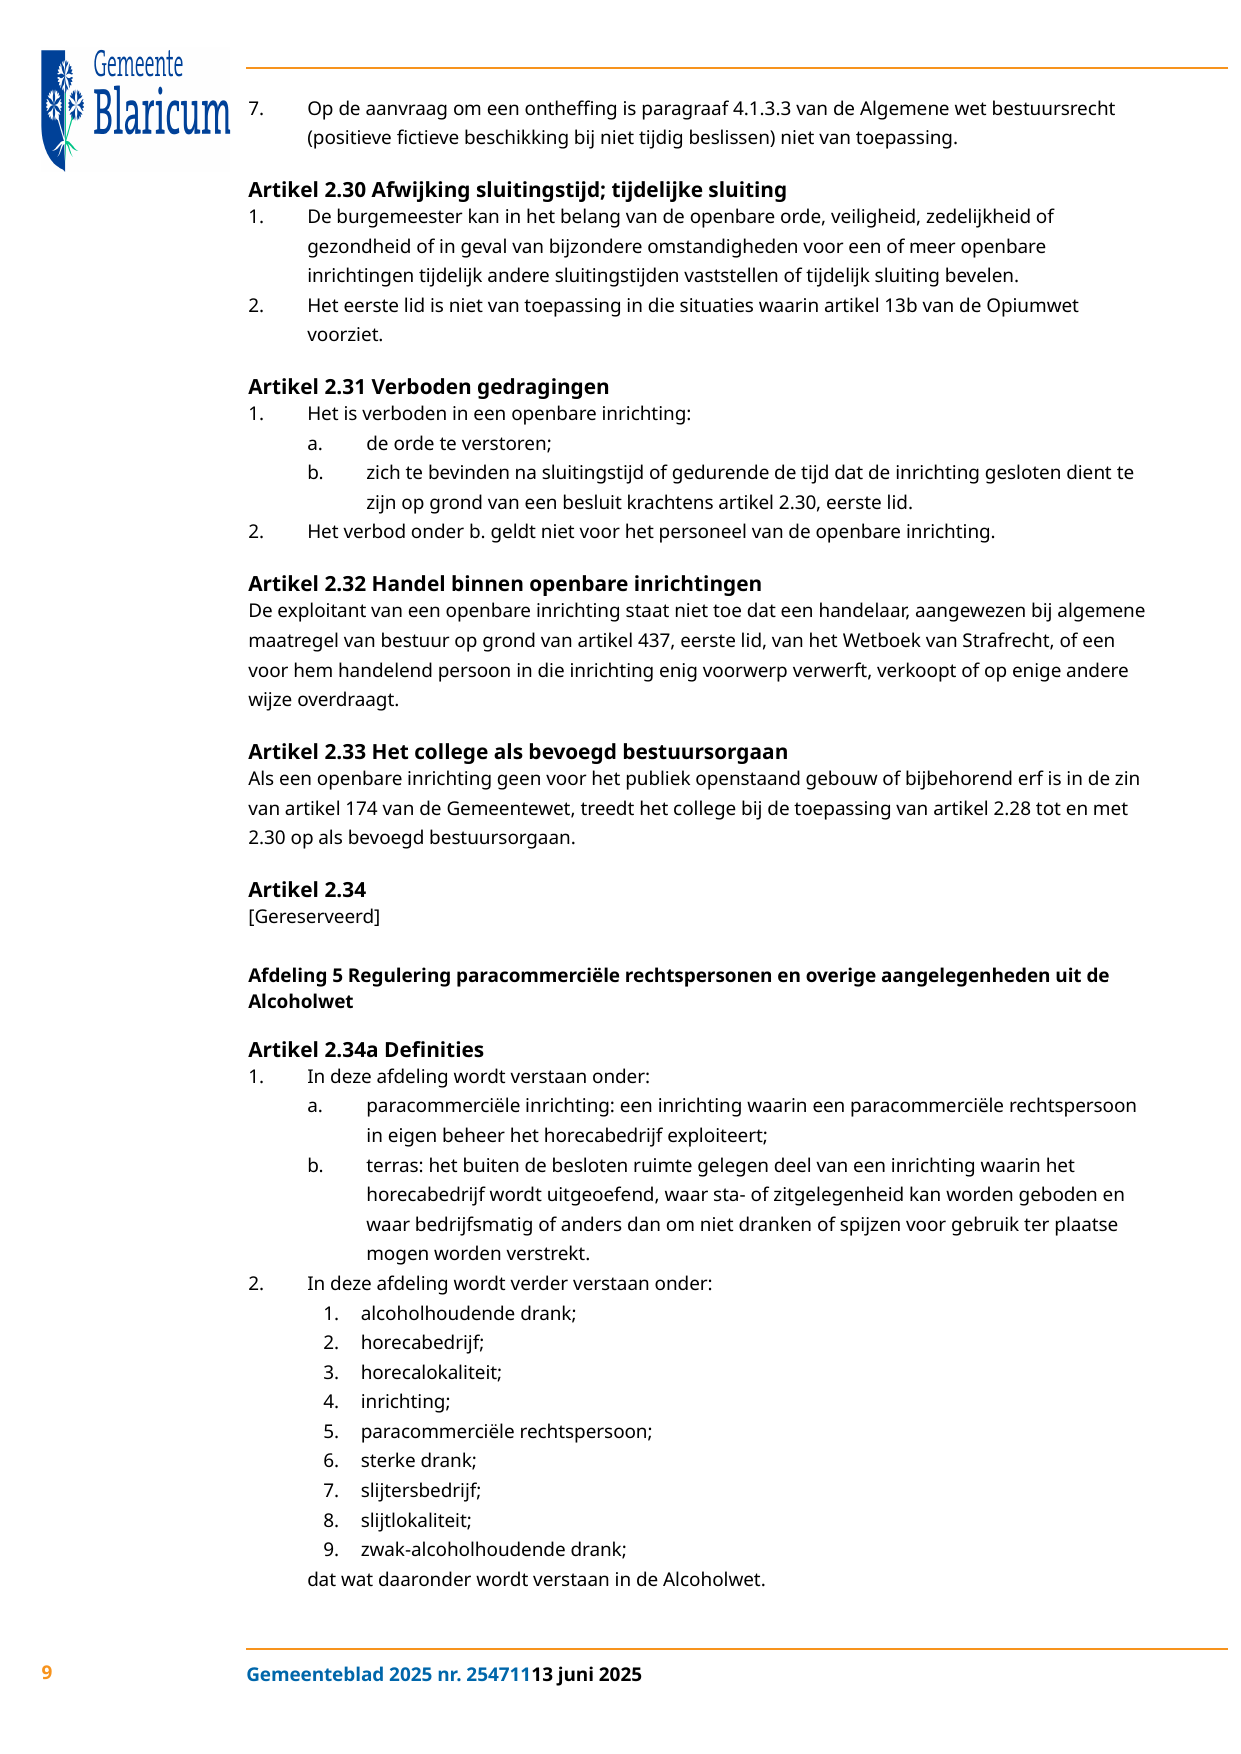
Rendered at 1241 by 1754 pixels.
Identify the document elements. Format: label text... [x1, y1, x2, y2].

list horecalokaliteit; [323, 1359, 1152, 1385]
text De exploitant van een openbare inrichting staat niet toe dat een handelaar, aangewezen bij algemene maatregel van bestuur op grond van artikel 437, eerste lid, van het Wetboek van Strafrecht, of een voor hem handelend persoon in die inrichting enig voorwerp verwerft, verkoopt of op enige andere wijze overdraagt. [248, 598, 1152, 712]
list sterke drank; [323, 1448, 1152, 1473]
list paracommerciële inrichting: een inrichting waarin een paracommerciële rechtspersoon in eigen beheer het horecabedrijf exploiteert; [307, 1093, 1152, 1148]
list slijtersbedrijf; [323, 1477, 1152, 1503]
text Artikel 2.30 Afwijking sluitingstijd; tijdelijke sluiting [248, 175, 1152, 203]
text Artikel 2.34a Definities [248, 1035, 1152, 1063]
list alcoholhoudende drank; [323, 1300, 1152, 1326]
list De burgemeester kan in het belang van de openbare orde, veiligheid, zedelijkheid of gezondheid of in geval van bijzondere omstandigheden voor een of meer openbare inrichtingen tijdelijk andere sluitingstijden vaststellen of tijdelijk sluiting bevelen. [248, 203, 1152, 288]
list Op de aanvraag om een ontheffing is paragraaf 4.1.3.3 van de Algemene wet bestuursrecht (positieve fictieve beschikking bij niet tijdig beslissen) niet van toepassing. [248, 95, 1152, 150]
text Als een openbare inrichting geen voor het publiek openstaand gebouw of bijbehorend erf is in de zin van artikel 174 van de Gemeentewet, treedt het college bij de toepassing van artikel 2.28 tot en met 2.30 op als bevoegd bestuursorgaan. [248, 765, 1152, 850]
list Het is verboden in een openbare inrichting: [248, 400, 1152, 426]
list de orde te verstoren; [307, 430, 1152, 456]
list zwak-alcoholhoudende drank; [323, 1536, 1152, 1562]
text Artikel 2.31 Verboden gedragingen [248, 372, 1152, 400]
text [Gereserveerd] [248, 903, 1152, 929]
list slijtlokaliteit; [323, 1507, 1152, 1533]
text Artikel 2.32 Handel binnen openbare inrichtingen [248, 569, 1152, 598]
list dat wat daaronder wordt verstaan in de Alcoholwet. [248, 1566, 1152, 1592]
list paracommerciële rechtspersoon; [323, 1418, 1152, 1444]
list In deze afdeling wordt verder verstaan onder: [248, 1270, 1152, 1296]
list Het eerste lid is niet van toepassing in die situaties waarin artikel 13b van de Opiumwet voorziet. [248, 292, 1152, 347]
picture [41, 47, 231, 172]
list Het verbod onder b. geldt niet voor het personeel van de openbare inrichting. [248, 519, 1152, 544]
list horecabedrijf; [323, 1329, 1152, 1355]
text Artikel 2.33 Het college als bevoegd bestuursorgaan [248, 737, 1152, 765]
text Artikel 2.34 [248, 875, 1152, 903]
list inrichting; [323, 1388, 1152, 1414]
list In deze afdeling wordt verstaan onder: [248, 1063, 1152, 1089]
list terras: het buiten de besloten ruimte gelegen deel van een inrichting waarin het horecabedrijf wordt uitgeoefend, waar sta- of zitgelegenheid kan worden geboden en waar bedrijfsmatig of anders dan om niet dranken of spijzen voor gebruik ter plaatse mogen worden verstrekt. [307, 1152, 1152, 1266]
list zich te bevinden na sluitingstijd of gedurende de tijd dat de inrichting gesloten dient te zijn op grond van een besluit krachtens artikel 2.30, eerste lid. [307, 459, 1152, 515]
text Afdeling 5 Regulering paracommerciële rechtspersonen en overige aangelegenheden uit de Alcoholwet [248, 962, 1152, 1014]
